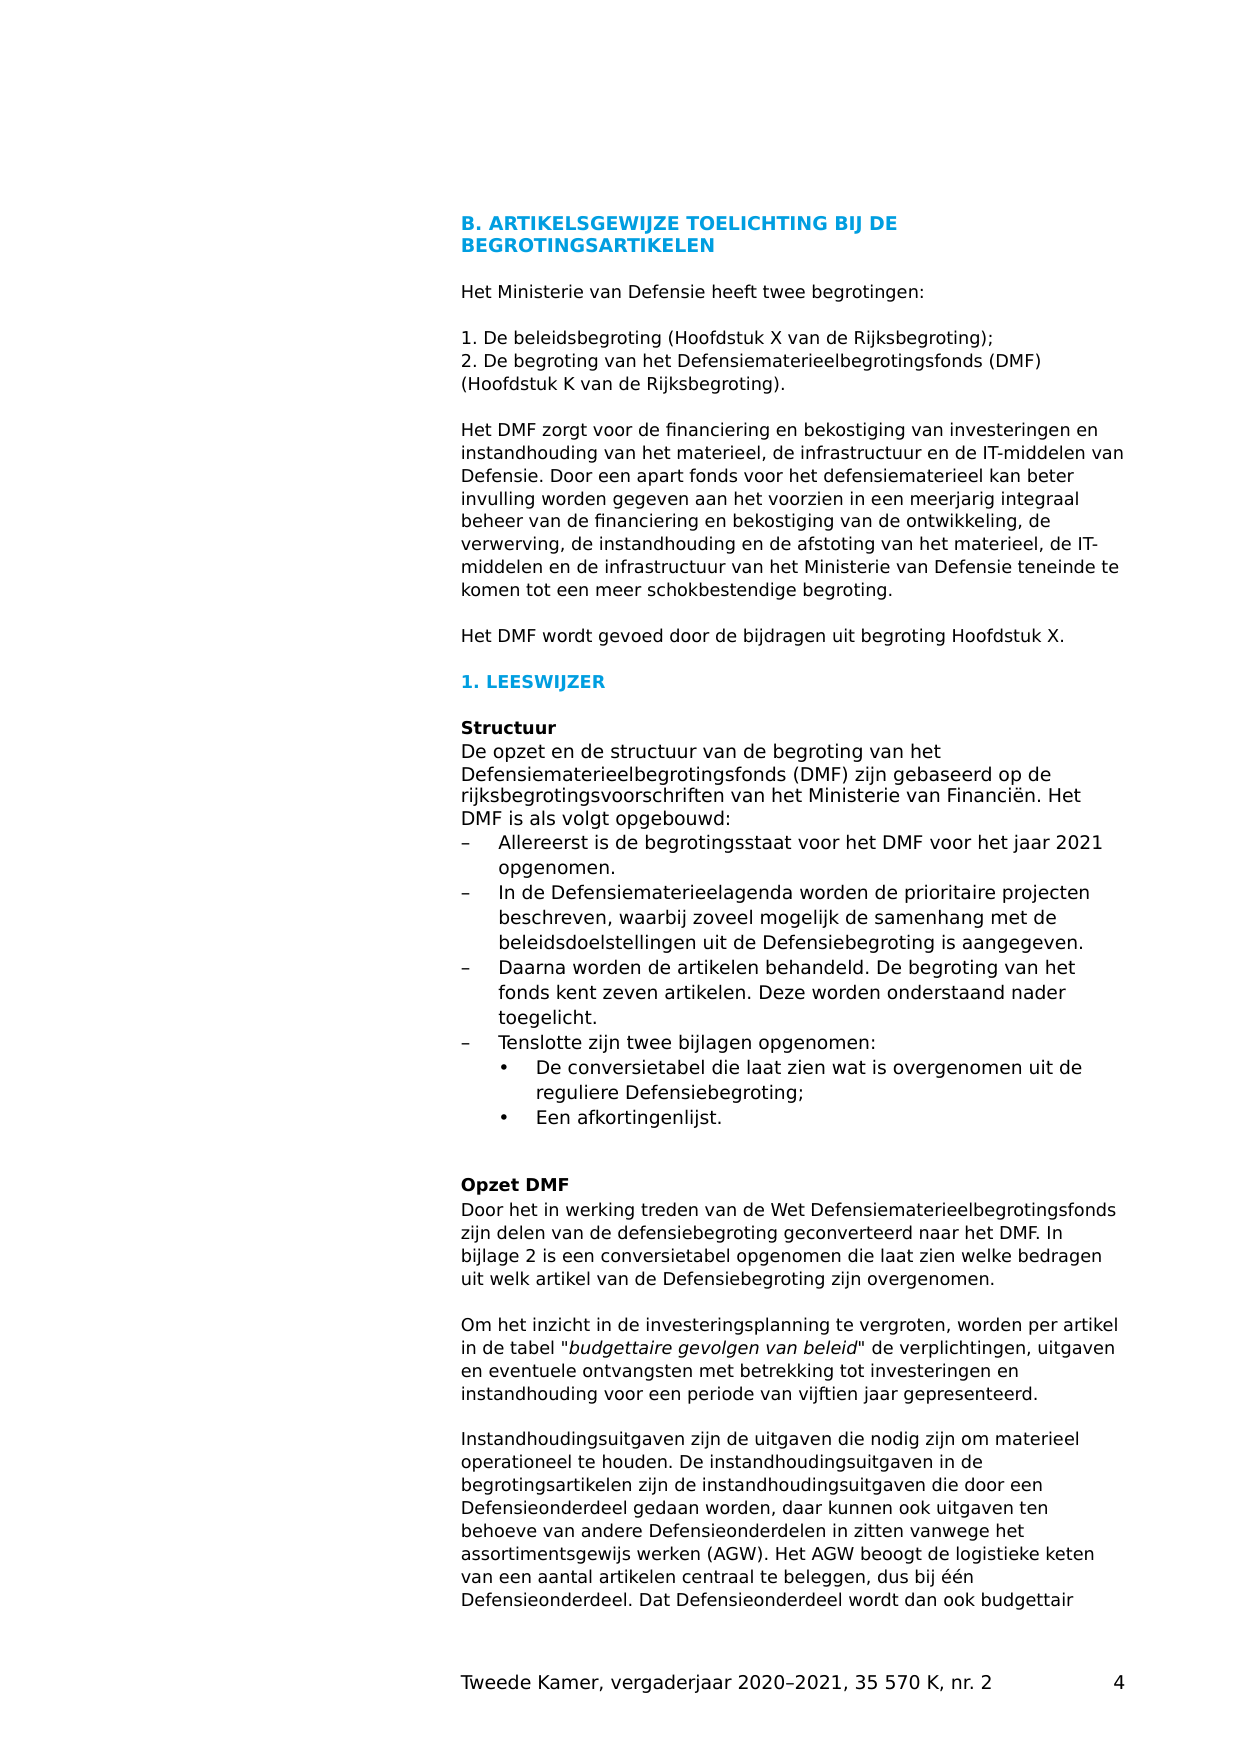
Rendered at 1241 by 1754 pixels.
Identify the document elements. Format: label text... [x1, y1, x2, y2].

text De opzet en de structuur van de begroting van het Defensiematerieelbegrotingsfonds (DMF) zijn gebaseerd op de rijksbegrotingsvoorschriften van het Ministerie van Financiën. Het DMF is als volgt opgebouwd: [461, 741, 1125, 829]
text Om het inzicht in de investeringsplanning te vergroten, worden per artikel in de tabel "budgettaire gevolgen van beleid" de verplichtingen, uitgaven en eventuele ontvangsten met betrekking tot investeringen en instandhouding voor een periode van vijftien jaar gepresenteerd. [461, 1313, 1125, 1404]
text Opzet DMF [461, 1173, 1125, 1196]
text Instandhoudingsuitgaven zijn de uitgaven die nodig zijn om materieel operationeel te houden. De instandhoudingsuitgaven in de begrotingsartikelen zijn de instandhoudingsuitgaven die door een Defensieonderdeel gedaan worden, daar kunnen ook uitgaven ten behoeve van andere Defensieonderdelen in zitten vanwege het assortimentsgewijs werken (AGW). Het AGW beoogt de logistieke keten van een aantal artikelen centraal te beleggen, dus bij één Defensieonderdeel. Dat Defensieonderdeel wordt dan ook budgettair [461, 1427, 1125, 1611]
text Structuur [461, 716, 1125, 739]
title B. Artikelsgewijze toelichting bij de begrotingsartikelen [461, 213, 1125, 257]
text Door het in werking treden van de Wet Defensiematerieelbegrotingsfonds zijn delen van de defensiebegroting geconverteerd naar het DMF. In bijlage 2 is een conversietabel opgenomen die laat zien welke bedragen uit welk artikel van de Defensiebegroting zijn overgenomen. [461, 1198, 1125, 1290]
list De conversietabel die laat zien wat is overgenomen uit de reguliere Defensiebegroting; [498, 1054, 1125, 1104]
list In de Defensiematerieelagenda worden de prioritaire projecten beschreven, waarbij zoveel mogelijk de samenhang met de beleidsdoelstellingen uit de Defensiebegroting is aangegeven. [461, 879, 1125, 954]
text Het DMF wordt gevoed door de bijdragen uit begroting Hoofdstuk X. [461, 624, 1125, 647]
text Het Ministerie van Defensie heeft twee begrotingen: [461, 280, 1125, 303]
text Het DMF zorgt voor de financiering en bekostiging van investeringen en instandhouding van het materieel, de infrastructuur en de IT-middelen van Defensie. Door een apart fonds voor het defensiematerieel kan beter invulling worden gegeven aan het voorzien in een meerjarig integraal beheer van de financiering en bekostiging van de ontwikkeling, de verwerving, de instandhouding en de afstoting van het materieel, de IT-middelen en de infrastructuur van het Ministerie van Defensie teneinde te komen tot een meer schokbestendige begroting. [461, 418, 1125, 601]
list Daarna worden de artikelen behandeld. De begroting van het fonds kent zeven artikelen. Deze worden onderstaand nader toegelicht. [461, 954, 1125, 1029]
list Allereerst is de begrotingsstaat voor het DMF voor het jaar 2021 opgenomen. [461, 829, 1125, 879]
list Tenslotte zijn twee bijlagen opgenomen: [461, 1029, 1125, 1054]
text 1. De beleidsbegroting (Hoofdstuk X van de Rijksbegroting); 2. De begroting van het Defensiematerieelbegrotingsfonds (DMF) (Hoofdstuk K van de Rijksbegroting). [461, 326, 1125, 395]
title 1. LEESWIJZER [461, 670, 1125, 693]
list Een afkortingenlijst. [498, 1104, 1125, 1129]
